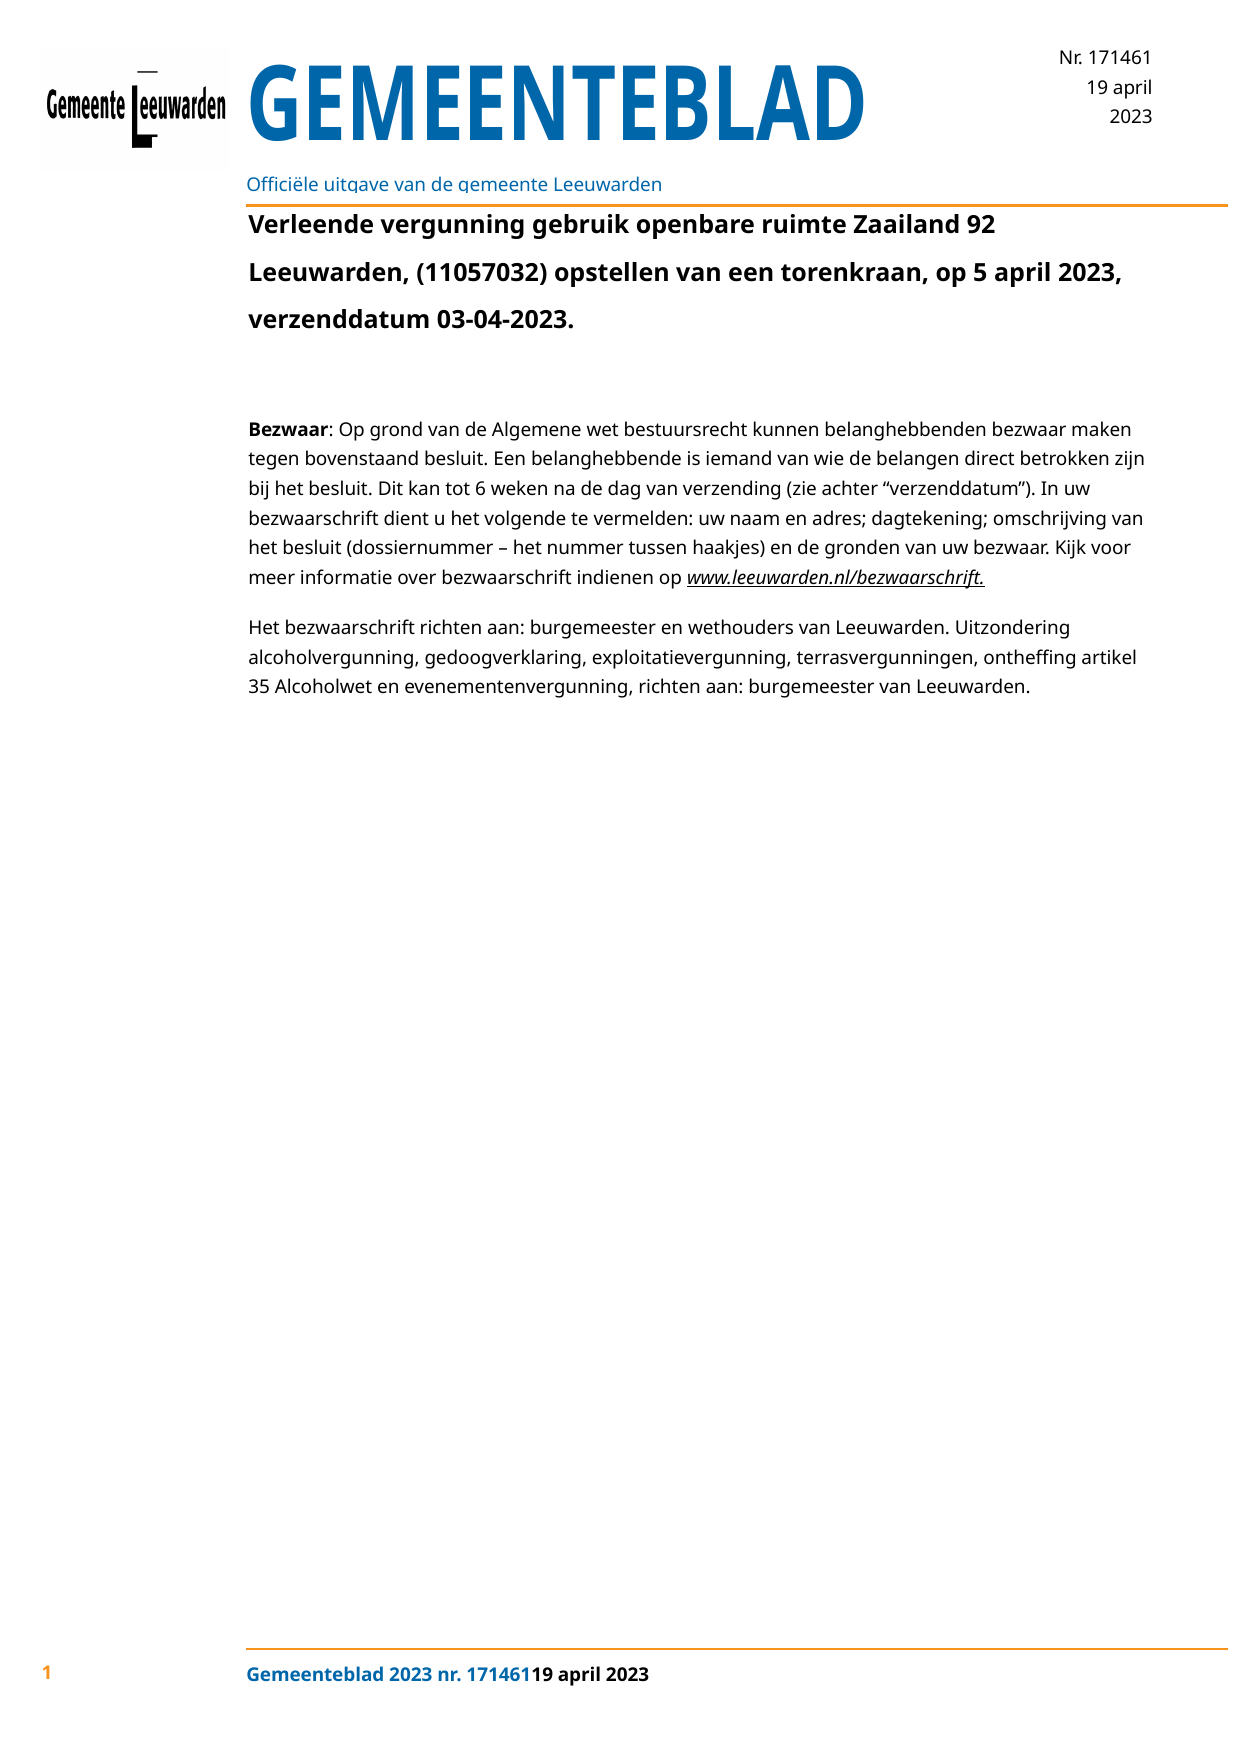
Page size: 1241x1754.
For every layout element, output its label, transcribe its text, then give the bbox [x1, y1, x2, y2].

picture [41, 47, 231, 172]
text Verleende vergunning gebruik openbare ruimte Zaailand 92 Leeuwarden, (11057032) opstellen van een torenkraan, op 5 april 2023, verzenddatum 03-04-2023. [248, 207, 1152, 336]
text Het bezwaarschrift richten aan: burgemeester en wethouders van Leeuwarden. Uitzondering alcoholvergunning, gedoogverklaring, exploitatievergunning, terrasvergunningen, ontheffing artikel 35 Alcoholwet en evenementenvergunning, richten aan: burgemeester van Leeuwarden. [248, 614, 1152, 699]
text Bezwaar: Op grond van de Algemene wet bestuursrecht kunnen belanghebbenden bezwaar maken tegen bovenstaand besluit. Een belanghebbende is iemand van wie de belangen direct betrokken zijn bij het besluit. Dit kan tot 6 weken na de dag van verzending (zie achter “verzenddatum”). In uw bezwaarschrift dient u het volgende te vermelden: uw naam en adres; dagtekening; omschrijving van het besluit (dossiernummer – het nummer tussen haakjes) en de gronden van uw bezwaar. Kijk voor meer informatie over bezwaarschrift indienen op www.leeuwarden.nl/bezwaarschrift. [248, 416, 1152, 589]
